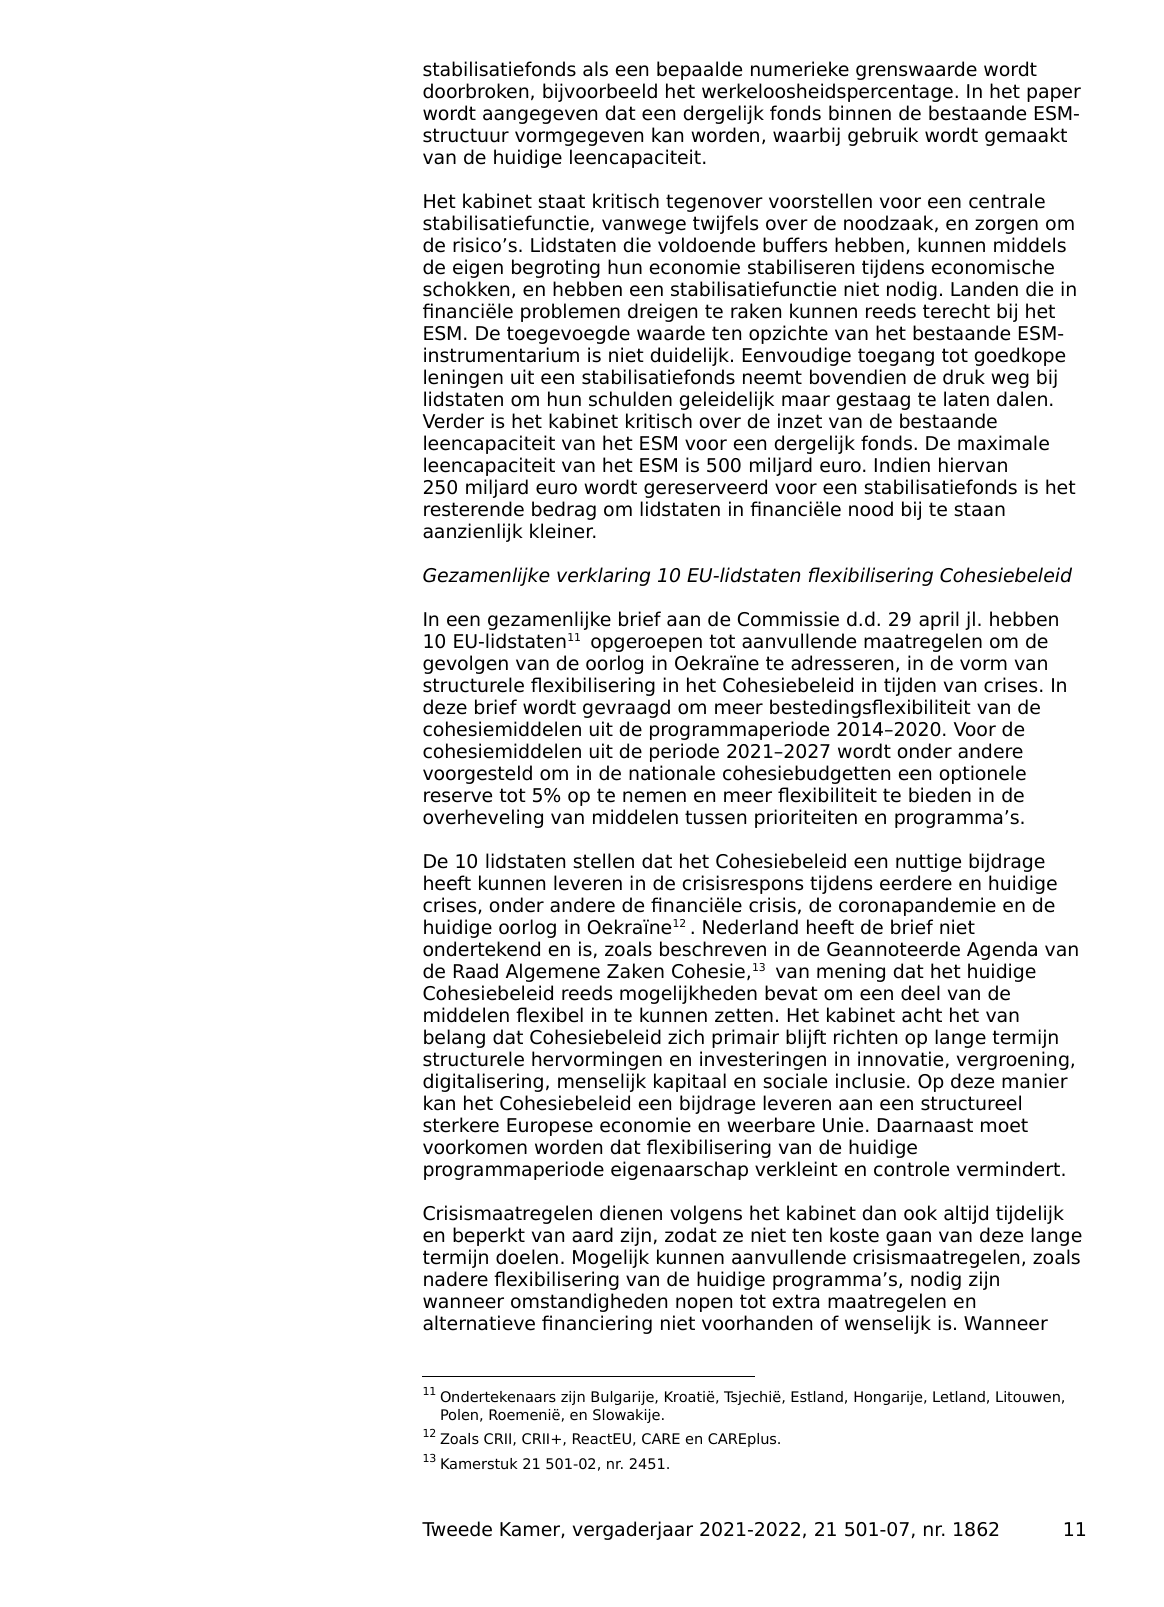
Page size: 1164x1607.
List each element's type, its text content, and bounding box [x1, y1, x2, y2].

text Het kabinet staat kritisch tegenover voorstellen voor een centrale stabilisatiefunctie, vanwege twijfels over de noodzaak, en zorgen om de risico’s. Lidstaten die voldoende buffers hebben, kunnen middels de eigen begroting hun economie stabiliseren tijdens economische schokken, en hebben een stabilisatiefunctie niet nodig. Landen die in financiële problemen dreigen te raken kunnen reeds terecht bij het ESM. De toegevoegde waarde ten opzichte van het bestaande ESM-instrumentarium is niet duidelijk. Eenvoudige toegang tot goedkope leningen uit een stabilisatiefonds neemt bovendien de druk weg bij lidstaten om hun schulden geleidelijk maar gestaag te laten dalen. Verder is het kabinet kritisch over de inzet van de bestaande leencapaciteit van het ESM voor een dergelijk fonds. De maximale leencapaciteit van het ESM is 500 miljard euro. Indien hiervan 250 miljard euro wordt gereserveerd voor een stabilisatiefonds is het resterende bedrag om lidstaten in financiële nood bij te staan aanzienlijk kleiner. [422, 191, 1087, 543]
subtitle Gezamenlijke verklaring 10 EU-lidstaten flexibilisering Cohesiebeleid [422, 565, 1087, 587]
text Zoals CRII, CRII+, ReactEU, CARE en CAREplus. [422, 1427, 1087, 1449]
text De 10 lidstaten stellen dat het Cohesiebeleid een nuttige bijdrage heeft kunnen leveren in de crisisrespons tijdens eerdere en huidige crises, onder andere de financiële crisis, de coronapandemie en de huidige oorlog in Oekraïne. Nederland heeft de brief niet ondertekend en is, zoals beschreven in de Geannoteerde Agenda van de Raad Algemene Zaken Cohesie, van mening dat het huidige Cohesiebeleid reeds mogelijkheden bevat om een deel van de middelen flexibel in te kunnen zetten. Het kabinet acht het van belang dat Cohesiebeleid zich primair blijft richten op lange termijn structurele hervormingen en investeringen in innovatie, vergroening, digitalisering, menselijk kapitaal en sociale inclusie. Op deze manier kan het Cohesiebeleid een bijdrage leveren aan een structureel sterkere Europese economie en weerbare Unie. Daarnaast moet voorkomen worden dat flexibilisering van de huidige programmaperiode eigenaarschap verkleint en controle vermindert. [422, 851, 1087, 1181]
text Ondertekenaars zijn Bulgarije, Kroatië, Tsjechië, Estland, Hongarije, Letland, Litouwen, Polen, Roemenië, en Slowakije. [422, 1385, 1087, 1424]
text Crisismaatregelen dienen volgens het kabinet dan ook altijd tijdelijk en beperkt van aard zijn, zodat ze niet ten koste gaan van deze lange termijn doelen. Mogelijk kunnen aanvullende crisismaatregelen, zoals nadere flexibilisering van de huidige programma’s, nodig zijn wanneer omstandigheden nopen tot extra maatregelen en alternatieve financiering niet voorhanden of wenselijk is. Wanneer [422, 1203, 1087, 1335]
text stabilisatiefonds als een bepaalde numerieke grenswaarde wordt doorbroken, bijvoorbeeld het werkeloosheidspercentage. In het paper wordt aangegeven dat een dergelijk fonds binnen de bestaande ESM-structuur vormgegeven kan worden, waarbij gebruik wordt gemaakt van de huidige leencapaciteit. [422, 59, 1087, 169]
text Kamerstuk 21 501-02, nr. 2451. [422, 1452, 1087, 1474]
text In een gezamenlijke brief aan de Commissie d.d. 29 april jl. hebben 10 EU-lidstaten opgeroepen tot aanvullende maatregelen om de gevolgen van de oorlog in Oekraïne te adresseren, in de vorm van structurele flexibilisering in het Cohesiebeleid in tijden van crises. In deze brief wordt gevraagd om meer bestedingsflexibiliteit van de cohesiemiddelen uit de programmaperiode 2014–2020. Voor de cohesiemiddelen uit de periode 2021–2027 wordt onder andere voorgesteld om in de nationale cohesiebudgetten een optionele reserve tot 5% op te nemen en meer flexibiliteit te bieden in de overheveling van middelen tussen prioriteiten en programma’s. [422, 609, 1087, 829]
